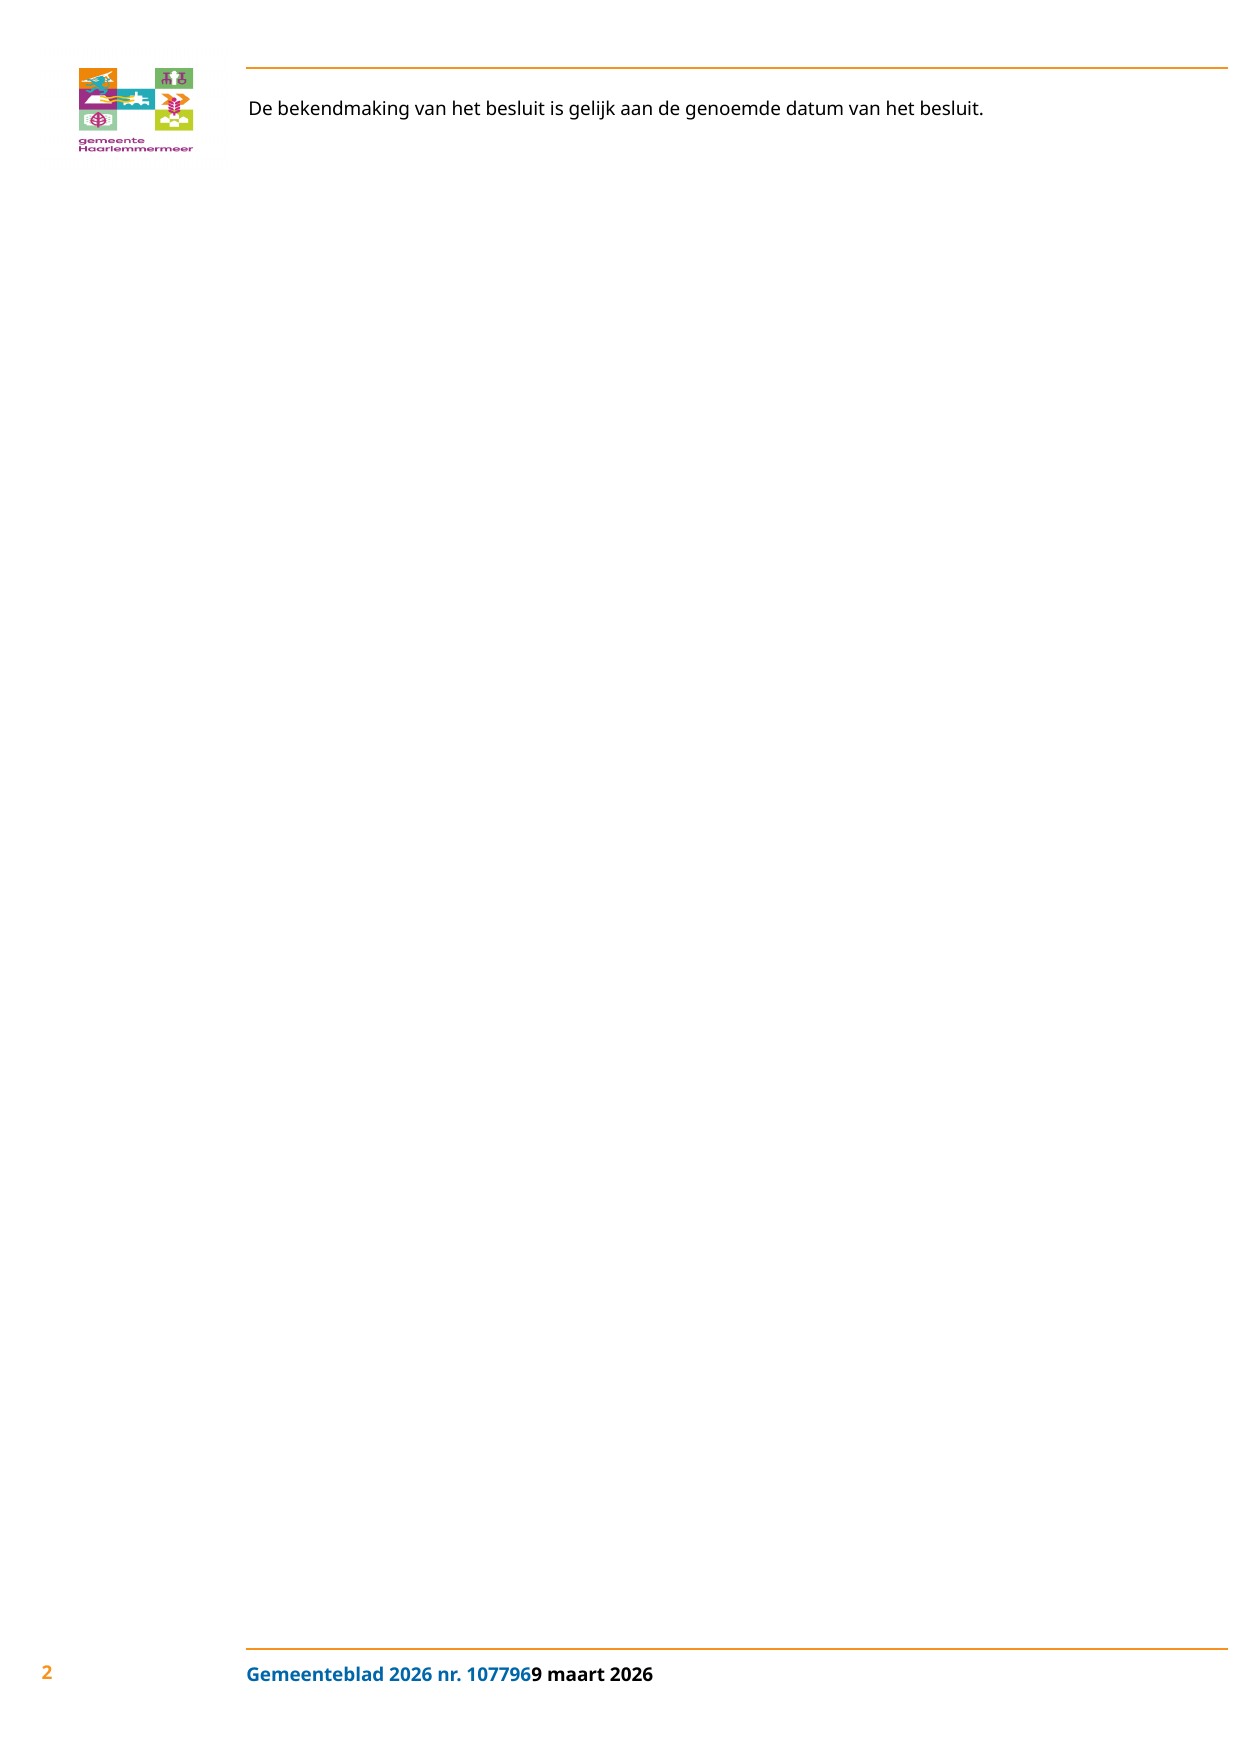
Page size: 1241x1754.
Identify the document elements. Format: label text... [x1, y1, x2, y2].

picture [41, 47, 231, 172]
text De bekendmaking van het besluit is gelijk aan de genoemde datum van het besluit. [248, 95, 1152, 121]
